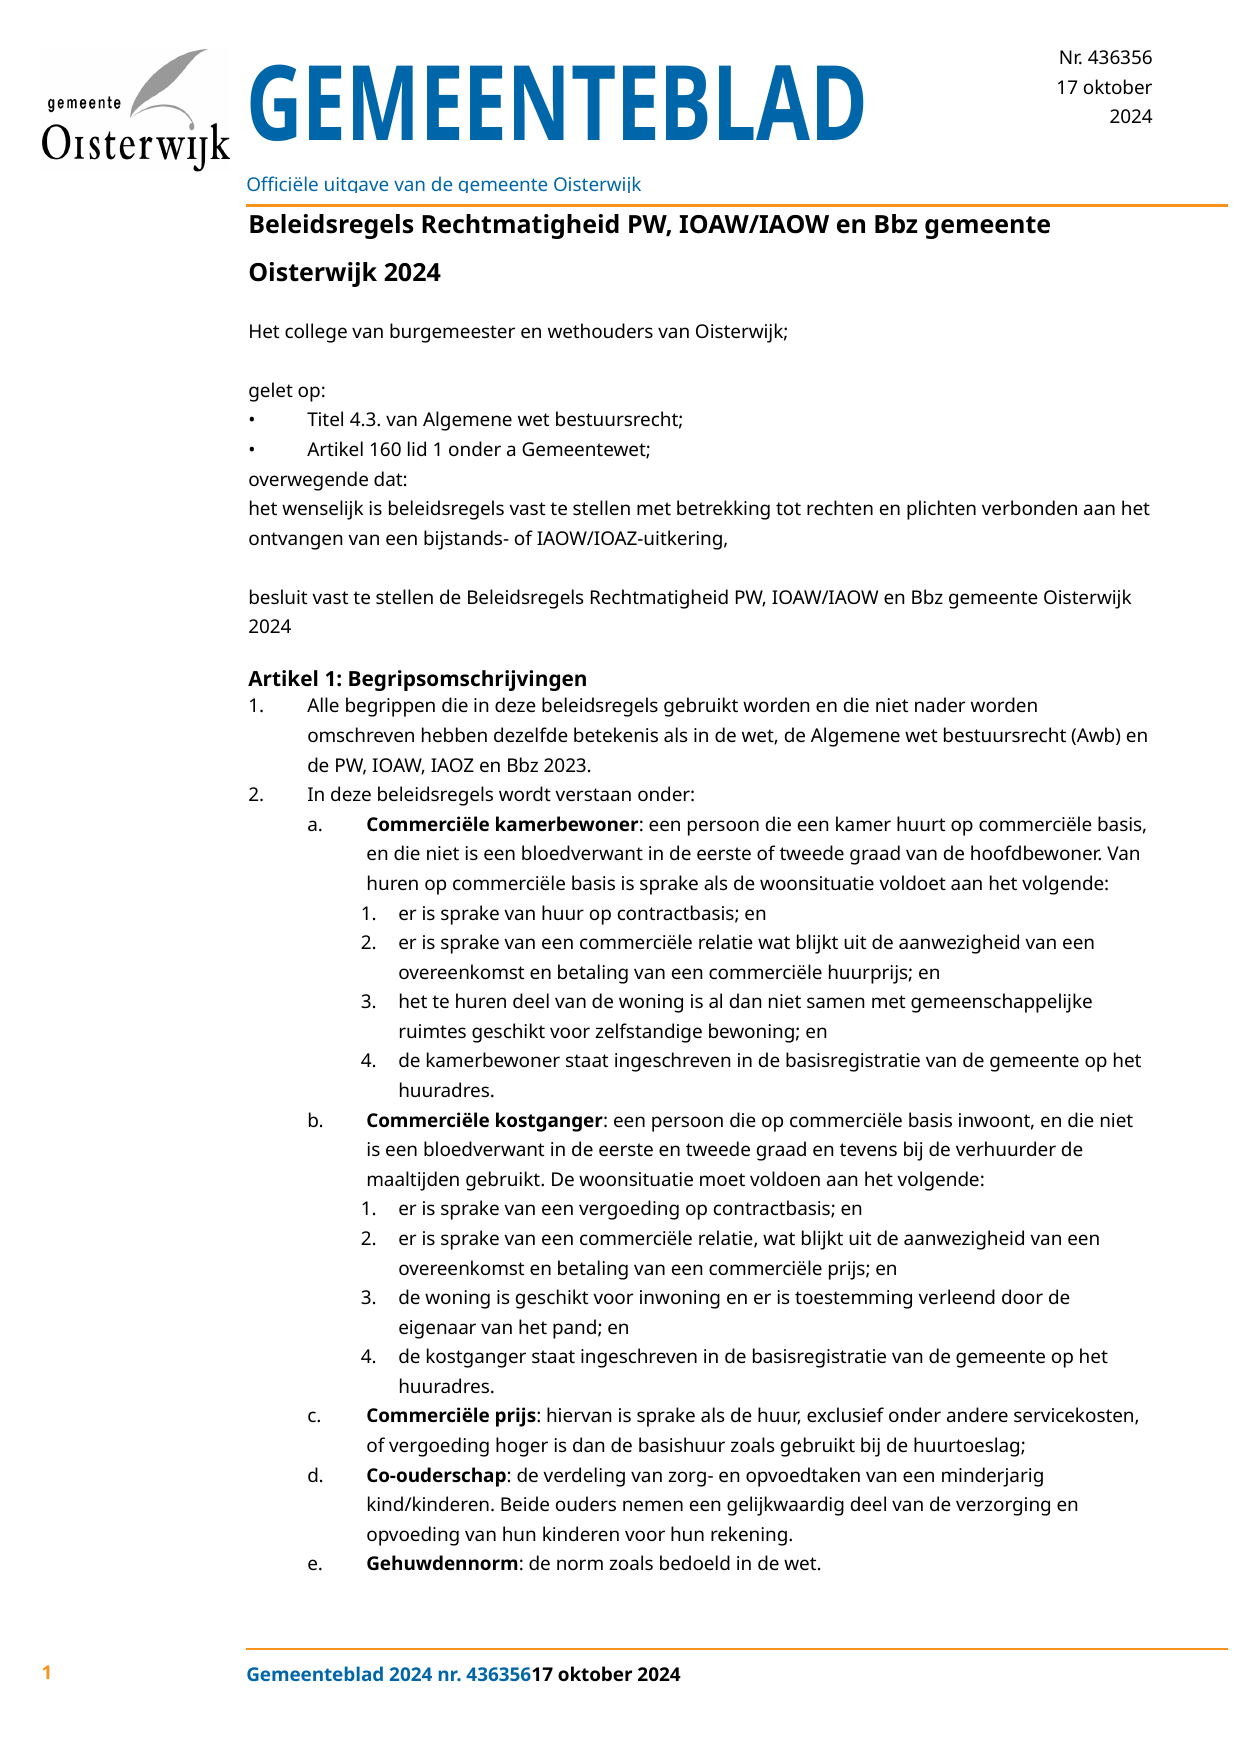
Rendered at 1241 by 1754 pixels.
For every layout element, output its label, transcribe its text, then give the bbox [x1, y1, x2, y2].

text overwegende dat: [248, 466, 1152, 492]
list Commerciële prijs: hiervan is sprake als de huur, exclusief onder andere servicekosten, of vergoeding hoger is dan de basishuur zoals gebruikt bij de huurtoeslag; [307, 1403, 1152, 1458]
list Gehuwdennorm: de norm zoals bedoeld in de wet. [307, 1551, 1152, 1576]
list de woning is geschikt voor inwoning en er is toestemming verleend door de eigenaar van het pand; en [361, 1284, 1152, 1339]
list er is sprake van een vergoeding op contractbasis; en [361, 1196, 1152, 1221]
text gelet op: [248, 377, 1152, 403]
list Alle begrippen die in deze beleidsregels gebruikt worden en die niet nader worden omschreven hebben dezelfde betekenis als in de wet, de Algemene wet bestuursrecht (Awb) en de PW, IOAW, IAOZ en Bbz 2023. [248, 693, 1152, 777]
list Commerciële kamerbewoner: een persoon die een kamer huurt op commerciële basis, en die niet is een bloedverwant in de eerste of tweede graad van de hoofdbewoner. Van huren op commerciële basis is sprake als de woonsituatie voldoet aan het volgende: [307, 811, 1152, 896]
list er is sprake van huur op contractbasis; en [361, 900, 1152, 925]
list In deze beleidsregels wordt verstaan onder: [248, 781, 1152, 807]
list het te huren deel van de woning is al dan niet samen met gemeenschappelijke ruimtes geschikt voor zelfstandige bewoning; en [361, 988, 1152, 1044]
picture [41, 47, 231, 172]
text Artikel 1: Begripsomschrijvingen [248, 664, 1152, 693]
text Beleidsregels Rechtmatigheid PW, IOAW/IAOW en Bbz gemeente Oisterwijk 2024 [248, 207, 1152, 288]
list Artikel 160 lid 1 onder a Gemeentewet; [248, 436, 1152, 462]
list Commerciële kostganger: een persoon die op commerciële basis inwoont, en die niet is een bloedverwant in de eerste en tweede graad en tevens bij de verhuurder de maaltijden gebruikt. De woonsituatie moet voldoen aan het volgende: [307, 1107, 1152, 1192]
text het wenselijk is beleidsregels vast te stellen met betrekking tot rechten en plichten verbonden aan het ontvangen van een bijstands- of IAOW/IOAZ-uitkering, [248, 495, 1152, 551]
list er is sprake van een commerciële relatie wat blijkt uit de aanwezigheid van een overeenkomst en betaling van een commerciële huurprijs; en [361, 929, 1152, 984]
list de kostganger staat ingeschreven in de basisregistratie van de gemeente op het huuradres. [361, 1343, 1152, 1399]
list de kamerbewoner staat ingeschreven in de basisregistratie van de gemeente op het huuradres. [361, 1048, 1152, 1103]
list er is sprake van een commerciële relatie, wat blijkt uit de aanwezigheid van een overeenkomst en betaling van een commerciële prijs; en [361, 1225, 1152, 1280]
text Het college van burgemeester en wethouders van Oisterwijk; [248, 318, 1152, 344]
list Co-ouderschap: de verdeling van zorg- en opvoedtaken van een minderjarig kind/kinderen. Beide ouders nemen een gelijkwaardig deel van de verzorging en opvoeding van hun kinderen voor hun rekening. [307, 1462, 1152, 1547]
list Titel 4.3. van Algemene wet bestuursrecht; [248, 407, 1152, 432]
text besluit vast te stellen de Beleidsregels Rechtmatigheid PW, IOAW/IAOW en Bbz gemeente Oisterwijk 2024 [248, 584, 1152, 639]
